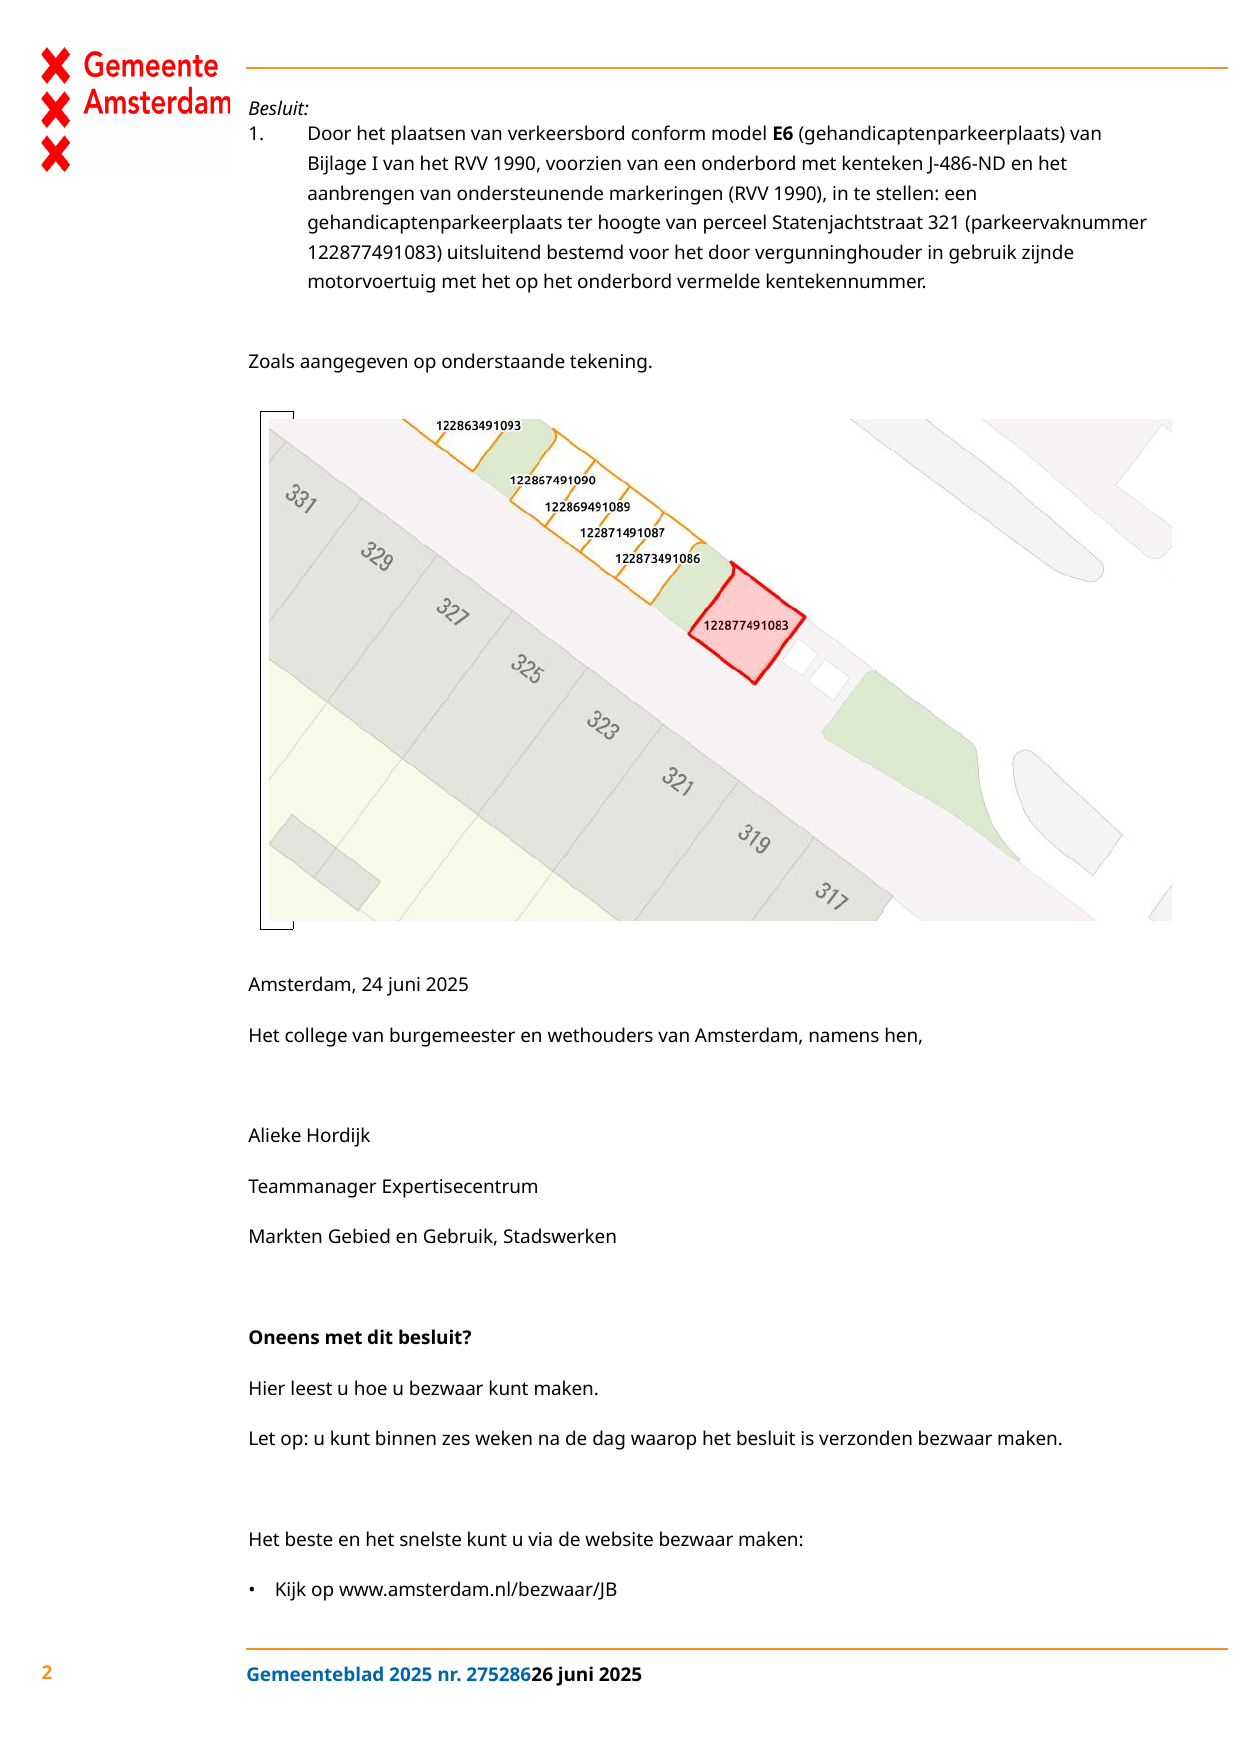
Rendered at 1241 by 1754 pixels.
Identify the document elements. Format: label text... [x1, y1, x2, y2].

text Amsterdam, 24 juni 2025 [248, 971, 1152, 997]
text Het college van burgemeester en wethouders van Amsterdam, namens hen, [248, 1022, 1152, 1048]
text Zoals aangegeven op onderstaande tekening. [248, 348, 1152, 374]
text Teammanager Expertisecentrum [248, 1173, 1152, 1199]
text Hier leest u hoe u bezwaar kunt maken. [248, 1375, 1152, 1401]
picture [268, 419, 1173, 921]
text Alieke Hordijk [248, 1123, 1152, 1148]
list Door het plaatsen van verkeersbord conform model E6 (gehandicaptenparkeerplaats) van Bijlage I van het RVV 1990, voorzien van een onderbord met kenteken J-486-ND en het aanbrengen van ondersteunende markeringen (RVV 1990), in te stellen: een gehandicaptenparkeerplaats ter hoogte van perceel Statenjachtstraat 321 (parkeervaknummer 122877491083) uitsluitend bestemd voor het door vergunninghouder in gebruik zijnde motorvoertuig met het op het onderbord vermelde kentekennummer. [248, 121, 1152, 294]
picture [41, 47, 231, 172]
text • Kijk op www.amsterdam.nl/bezwaar/JB [248, 1576, 1152, 1602]
text Let op: u kunt binnen zes weken na de dag waarop het besluit is verzonden bezwaar maken. [248, 1425, 1152, 1451]
text Het beste en het snelste kunt u via de website bezwaar maken: [248, 1526, 1152, 1552]
text Oneens met dit besluit? [248, 1324, 1152, 1350]
text Besluit: [248, 95, 1152, 121]
text Markten Gebied en Gebruik, Stadswerken [248, 1223, 1152, 1249]
